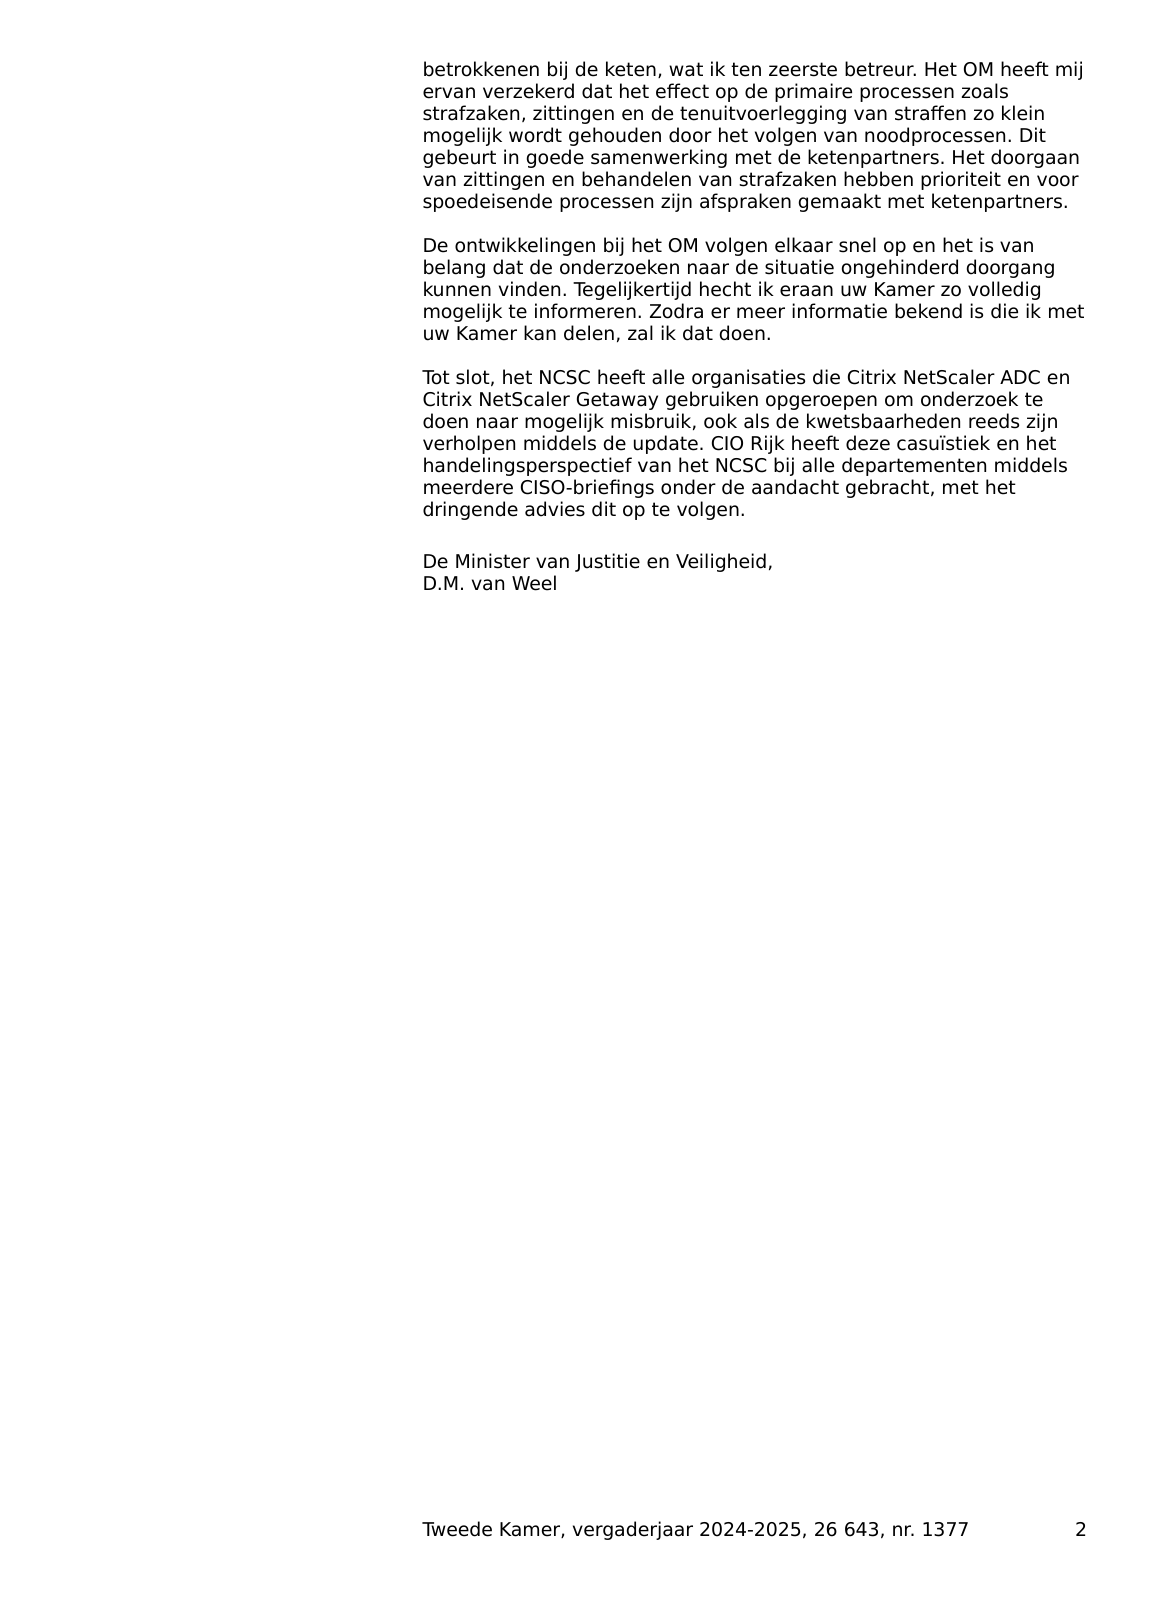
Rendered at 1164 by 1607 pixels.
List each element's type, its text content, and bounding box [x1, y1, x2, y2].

text betrokkenen bij de keten, wat ik ten zeerste betreur. Het OM heeft mij ervan verzekerd dat het effect op de primaire processen zoals strafzaken, zittingen en de tenuitvoerlegging van straffen zo klein mogelijk wordt gehouden door het volgen van noodprocessen. Dit gebeurt in goede samenwerking met de ketenpartners. Het doorgaan van zittingen en behandelen van strafzaken hebben prioriteit en voor spoedeisende processen zijn afspraken gemaakt met ketenpartners. [422, 59, 1087, 213]
text Tot slot, het NCSC heeft alle organisaties die Citrix NetScaler ADC en Citrix NetScaler Getaway gebruiken opgeroepen om onderzoek te doen naar mogelijk misbruik, ook als de kwetsbaarheden reeds zijn verholpen middels de update. CIO Rijk heeft deze casuïstiek en het handelingsperspectief van het NCSC bij alle departementen middels meerdere CISO-briefings onder de aandacht gebracht, met het dringende advies dit op te volgen. [422, 367, 1087, 521]
text De Minister van Justitie en Veiligheid, D.M. van Weel [422, 551, 1087, 595]
text De ontwikkelingen bij het OM volgen elkaar snel op en het is van belang dat de onderzoeken naar de situatie ongehinderd doorgang kunnen vinden. Tegelijkertijd hecht ik eraan uw Kamer zo volledig mogelijk te informeren. Zodra er meer informatie bekend is die ik met uw Kamer kan delen, zal ik dat doen. [422, 235, 1087, 345]
